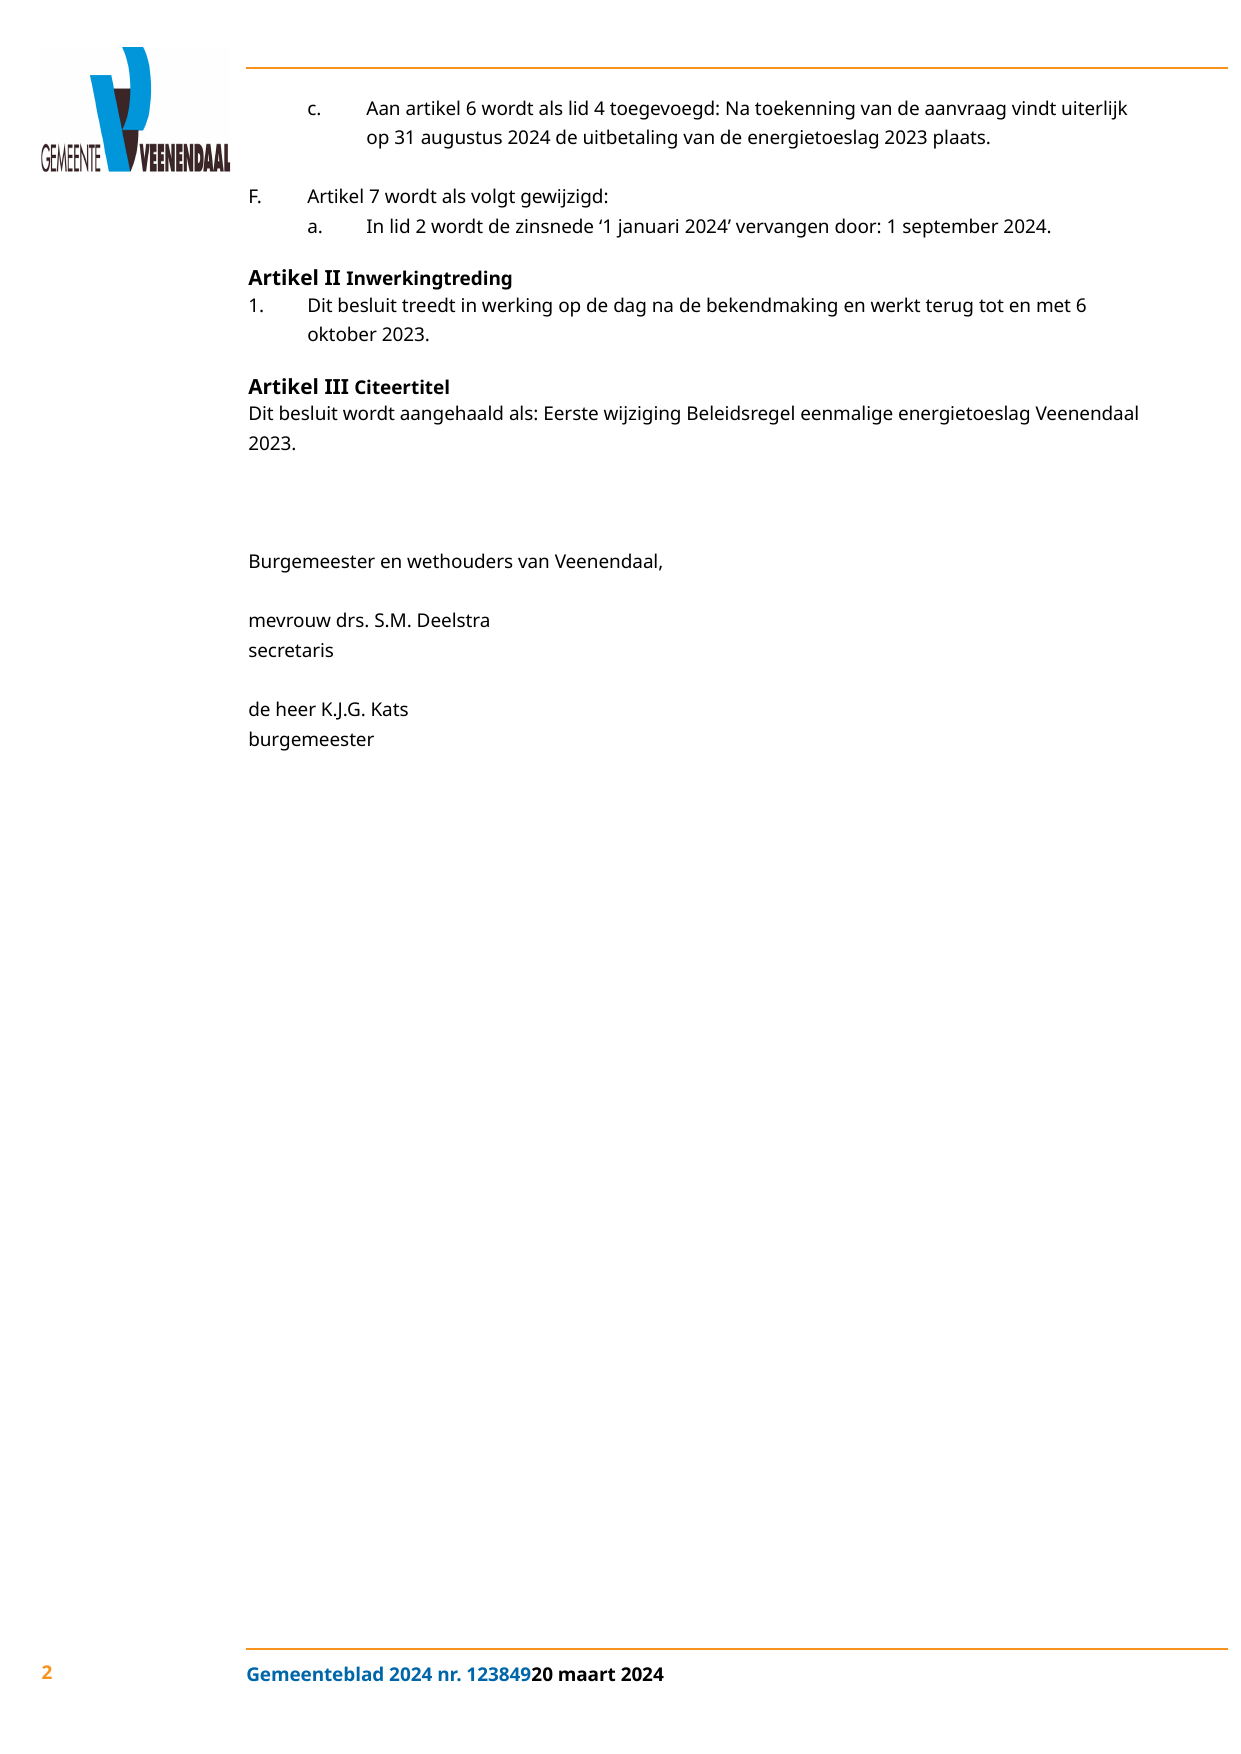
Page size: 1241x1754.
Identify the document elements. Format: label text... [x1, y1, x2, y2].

list In lid 2 wordt de zinsnede ‘1 januari 2024’ vervangen door: 1 september 2024. [307, 213, 1152, 239]
text burgemeester [248, 726, 1152, 752]
text secretaris [248, 637, 1152, 663]
picture [123, 47, 231, 172]
text Dit besluit wordt aangehaald als: Eerste wijziging Beleidsregel eenmalige energietoeslag Veenendaal 2023. [248, 400, 1152, 456]
text Artikel II Inwerkingtreding [248, 263, 1152, 292]
list Artikel 7 wordt als volgt gewijzigd: [248, 183, 1152, 209]
text Burgemeester en wethouders van Veenendaal, [248, 548, 1152, 574]
list Aan artikel 6 wordt als lid 4 toegevoegd: Na toekenning van de aanvraag vindt uiterlijk op 31 augustus 2024 de uitbetaling van de energietoeslag 2023 plaats. [307, 95, 1152, 150]
text de heer K.J.G. Kats [248, 696, 1152, 722]
picture [41, 47, 130, 172]
list Dit besluit treedt in werking op de dag na de bekendmaking en werkt terug tot en met 6 oktober 2023. [248, 292, 1152, 347]
text Artikel III Citeertitel [248, 372, 1152, 400]
text mevrouw drs. S.M. Deelstra [248, 607, 1152, 633]
